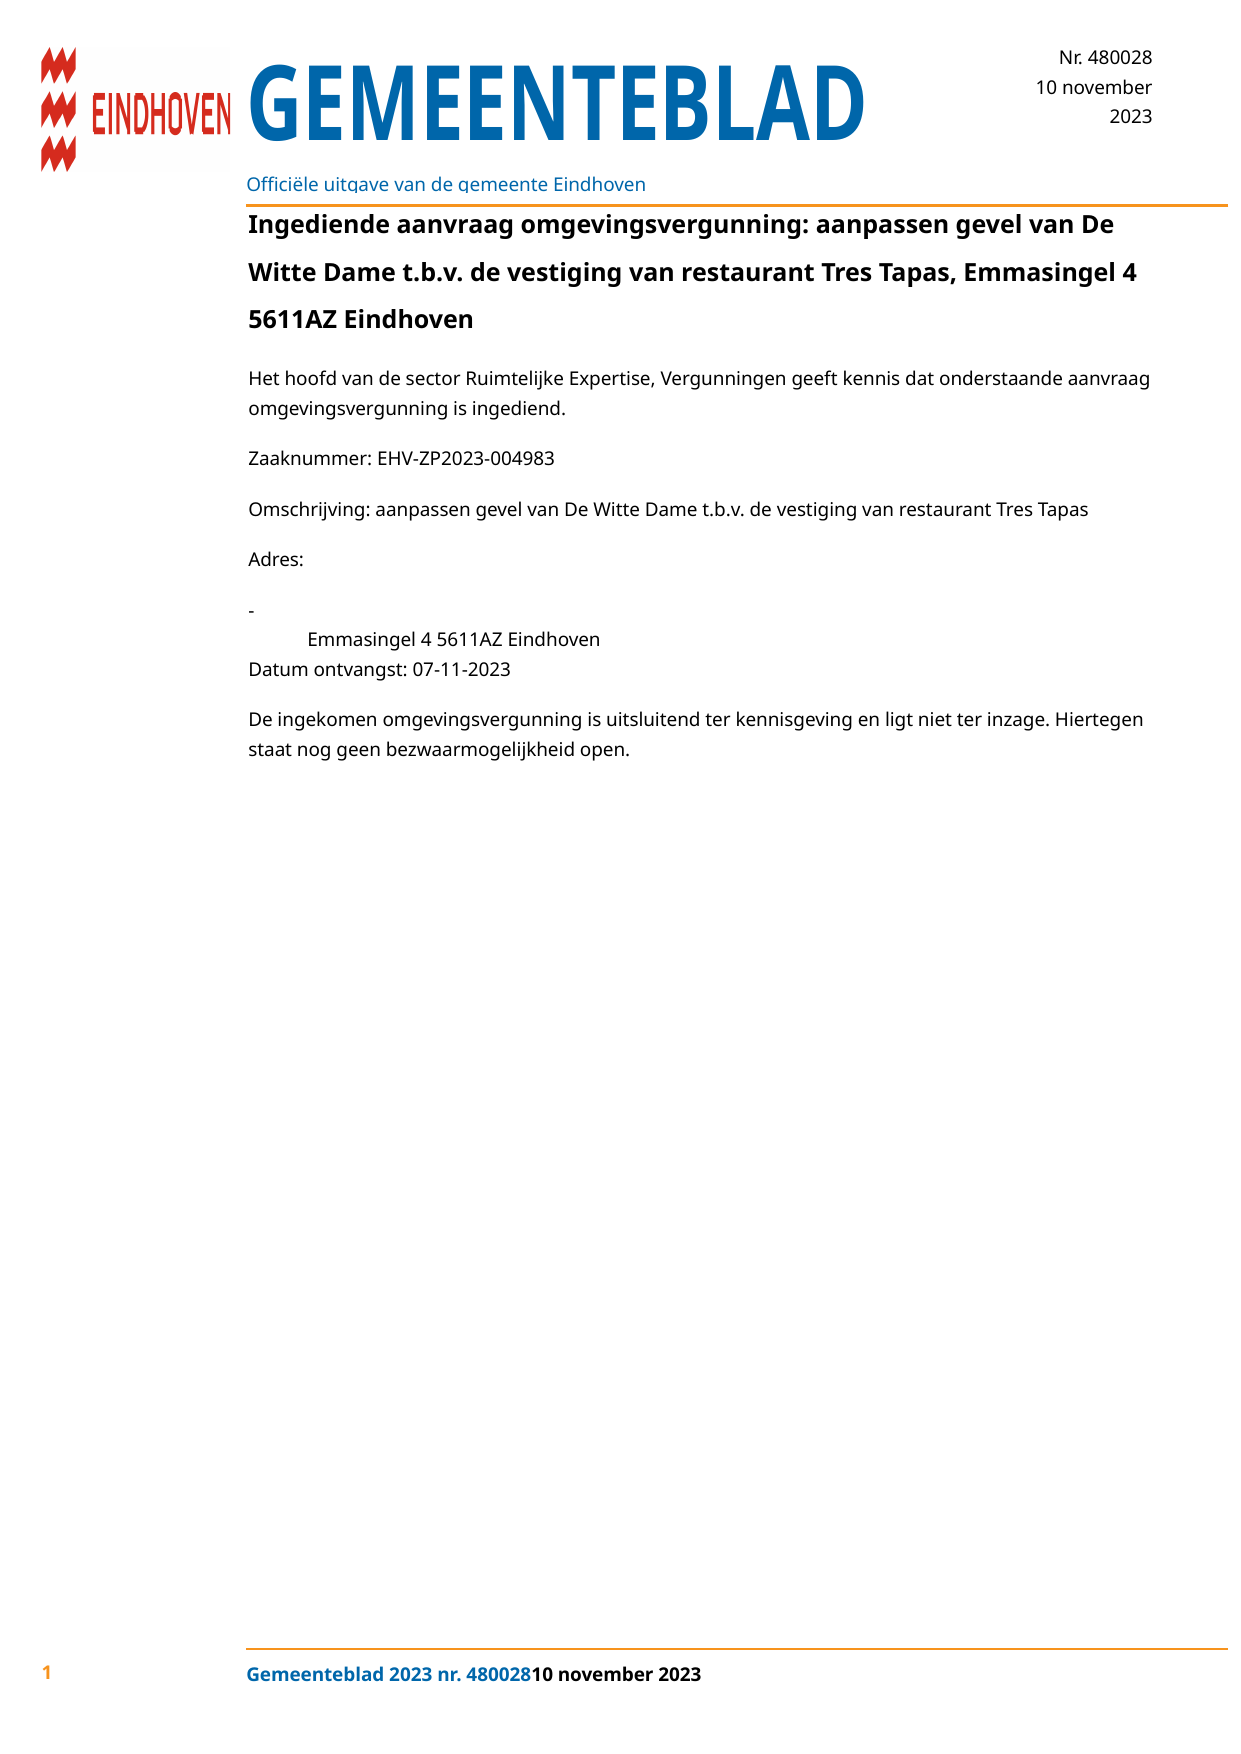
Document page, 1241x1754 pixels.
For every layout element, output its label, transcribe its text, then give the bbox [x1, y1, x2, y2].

text Het hoofd van de sector Ruimtelijke Expertise, Vergunningen geeft kennis dat onderstaande aanvraag omgevingsvergunning is ingediend. [248, 366, 1152, 421]
picture [41, 47, 231, 172]
text De ingekomen omgevingsvergunning is uitsluitend ter kennisgeving en ligt niet ter inzage. Hiertegen staat nog geen bezwaarmogelijkheid open. [248, 706, 1152, 762]
text Datum ontvangst: 07-11-2023 [248, 656, 1152, 682]
text Omschrijving: aanpassen gevel van De Witte Dame t.b.v. de vestiging van restaurant Tres Tapas [248, 496, 1152, 522]
text Zaaknummer: EHV-ZP2023-004983 [248, 446, 1152, 471]
list Emmasingel 4 5611AZ Eindhoven [248, 626, 1152, 652]
text Ingediende aanvraag omgevingsvergunning: aanpassen gevel van De Witte Dame t.b.v. de vestiging van restaurant Tres Tapas, Emmasingel 4 5611AZ Eindhoven [248, 207, 1152, 336]
text Adres: [248, 546, 1152, 572]
